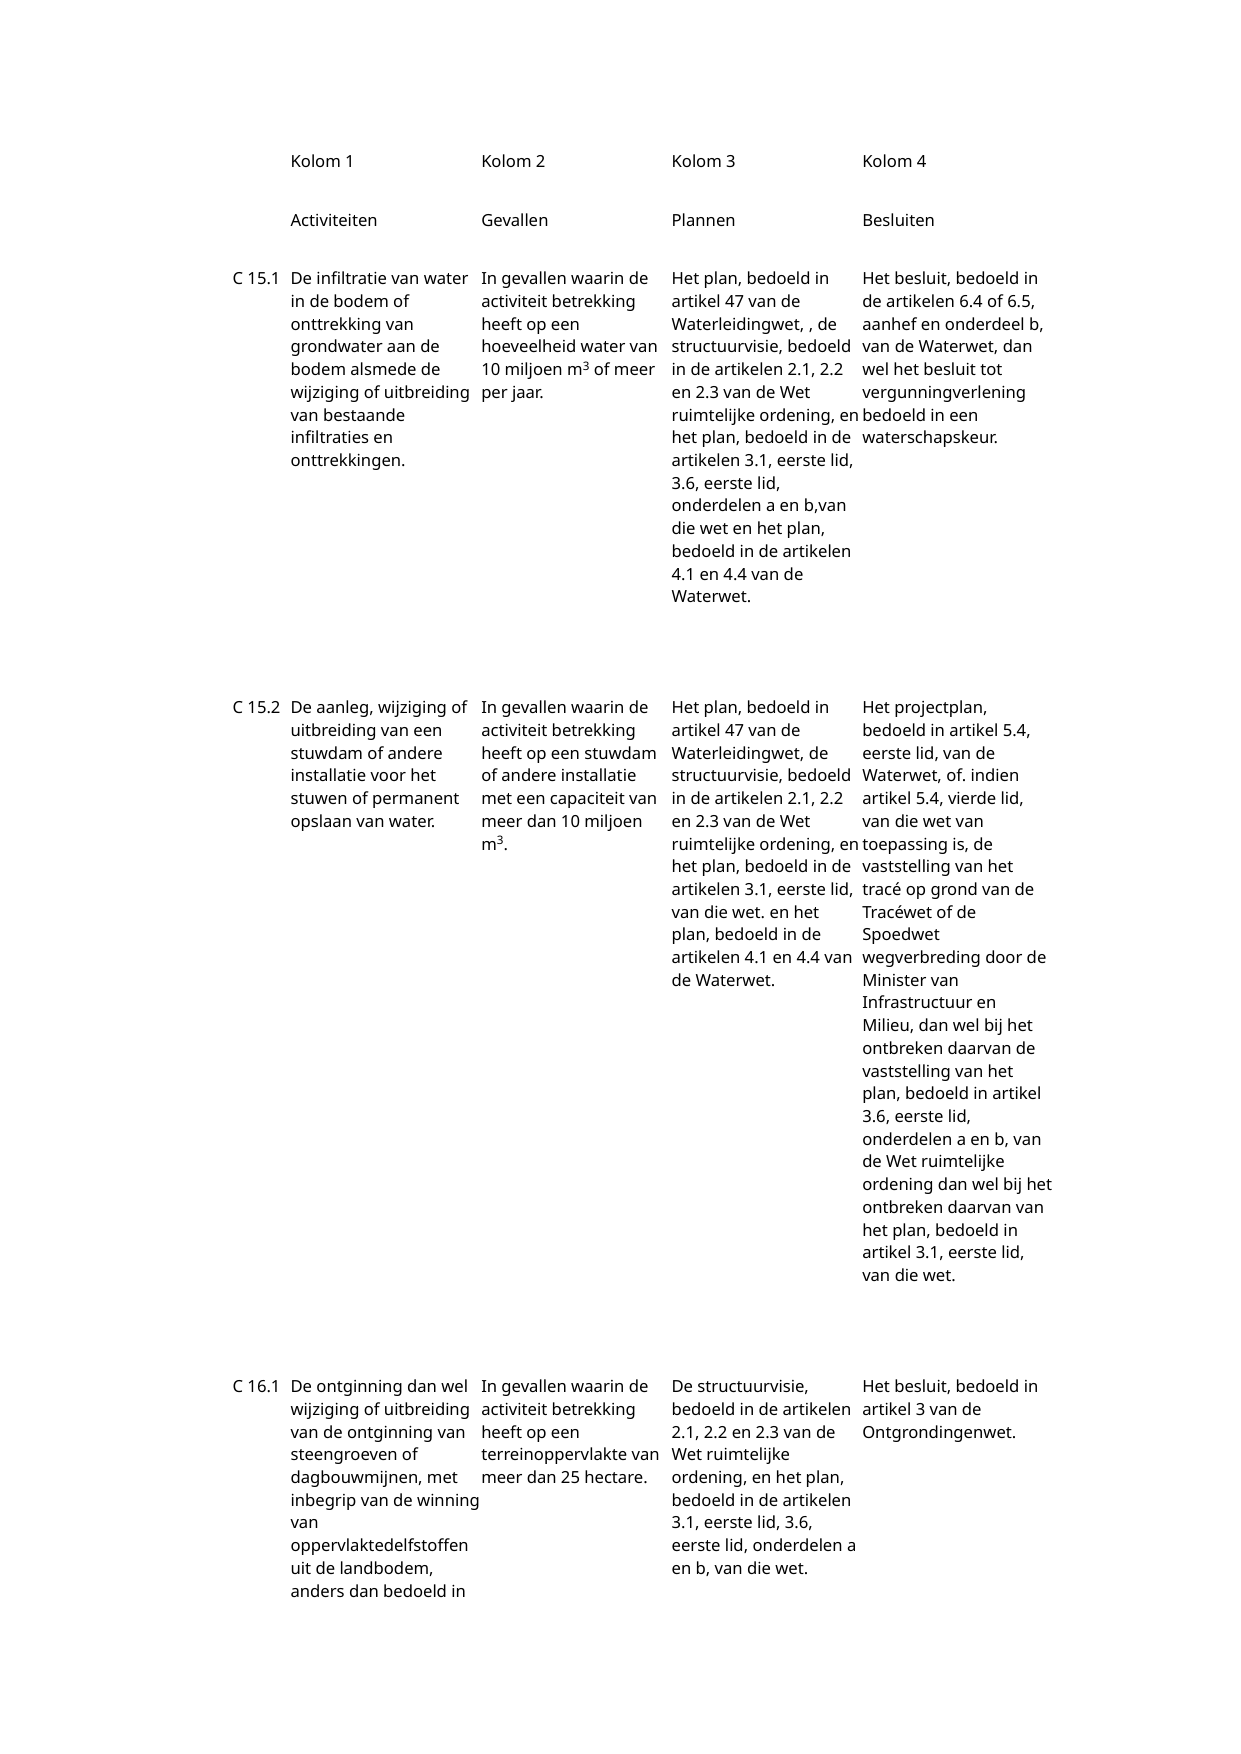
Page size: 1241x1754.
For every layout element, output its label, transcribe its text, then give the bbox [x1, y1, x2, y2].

table_cell De ontginning dan wel wijziging of uitbreiding van de ontginning van steengroeven of dagbouwmijnen, met inbegrip van de winning van oppervlaktedelfstoffen uit de landbodem, anders dan bedoeld in [290, 1375, 481, 1602]
table_cell [671, 638, 862, 696]
table_header [233, 150, 290, 208]
table_cell [862, 1316, 1053, 1375]
table_header Kolom 4 [862, 150, 1053, 208]
table_cell C 16.1 [233, 1375, 290, 1602]
table_cell C 15.1 [233, 267, 290, 637]
table_cell [481, 1316, 671, 1375]
table_cell [233, 638, 290, 696]
table_cell [233, 1316, 290, 1375]
table_cell [290, 638, 481, 696]
table_cell Gevallen [481, 209, 671, 267]
table_cell In gevallen waarin de activiteit betrekking heeft op een hoeveelheid water van 10 miljoen m3 of meer per jaar. [481, 267, 671, 637]
table_header Kolom 3 [671, 150, 862, 208]
table_cell [481, 638, 671, 696]
table_cell Besluiten [862, 209, 1053, 267]
table_cell [862, 638, 1053, 696]
table_cell Activiteiten [290, 209, 481, 267]
table_cell [671, 1316, 862, 1375]
table_cell [233, 209, 290, 267]
table_cell C 15.2 [233, 696, 290, 1316]
table_cell De structuurvisie, bedoeld in de artikelen 2.1, 2.2 en 2.3 van de Wet ruimtelijke ordening, en het plan, bedoeld in de artikelen 3.1, eerste lid, 3.6, eerste lid, onderdelen a en b, van die wet. [671, 1375, 862, 1602]
table_cell [290, 1316, 481, 1375]
table_cell Het plan, bedoeld in artikel 47 van de Waterleidingwet, , de structuurvisie, bedoeld in de artikelen 2.1, 2.2 en 2.3 van de Wet ruimtelijke ordening, en het plan, bedoeld in de artikelen 3.1, eerste lid, 3.6, eerste lid, onderdelen a en b,van die wet en het plan, bedoeld in de artikelen 4.1 en 4.4 van de Waterwet. [671, 267, 862, 637]
table_cell De aanleg, wijziging of uitbreiding van een stuwdam of andere installatie voor het stuwen of permanent opslaan van water. [290, 696, 481, 1316]
table_cell Plannen [671, 209, 862, 267]
table_cell In gevallen waarin de activiteit betrekking heeft op een terreinoppervlakte van meer dan 25 hectare. [481, 1375, 671, 1602]
table_cell In gevallen waarin de activiteit betrekking heeft op een stuwdam of andere installatie met een capaciteit van meer dan 10 miljoen m3. [481, 696, 671, 1316]
table_header Kolom 2 [481, 150, 671, 208]
table_cell Het projectplan, bedoeld in artikel 5.4, eerste lid, van de Waterwet, of. indien artikel 5.4, vierde lid, van die wet van toepassing is, de vaststelling van het tracé op grond van de Tracéwet of de Spoedwet wegverbreding door de Minister van Infrastructuur en Milieu, dan wel bij het ontbreken daarvan de vaststelling van het plan, bedoeld in artikel 3.6, eerste lid, onderdelen a en b, van de Wet ruimtelijke ordening dan wel bij het ontbreken daarvan van het plan, bedoeld in artikel 3.1, eerste lid, van die wet. [862, 696, 1053, 1316]
table_cell Het besluit, bedoeld in de artikelen 6.4 of 6.5, aanhef en onderdeel b, van de Waterwet, dan wel het besluit tot vergunningverlening bedoeld in een waterschapskeur. [862, 267, 1053, 637]
table_header Kolom 1 [290, 150, 481, 208]
table_cell Het plan, bedoeld in artikel 47 van de Waterleidingwet, de structuurvisie, bedoeld in de artikelen 2.1, 2.2 en 2.3 van de Wet ruimtelijke ordening, en het plan, bedoeld in de artikelen 3.1, eerste lid, van die wet. en het plan, bedoeld in de artikelen 4.1 en 4.4 van de Waterwet. [671, 696, 862, 1316]
table_cell De infiltratie van water in de bodem of onttrekking van grondwater aan de bodem alsmede de wijziging of uitbreiding van bestaande infiltraties en onttrekkingen. [290, 267, 481, 637]
table_cell Het besluit, bedoeld in artikel 3 van de Ontgrondingenwet. [862, 1375, 1053, 1602]
